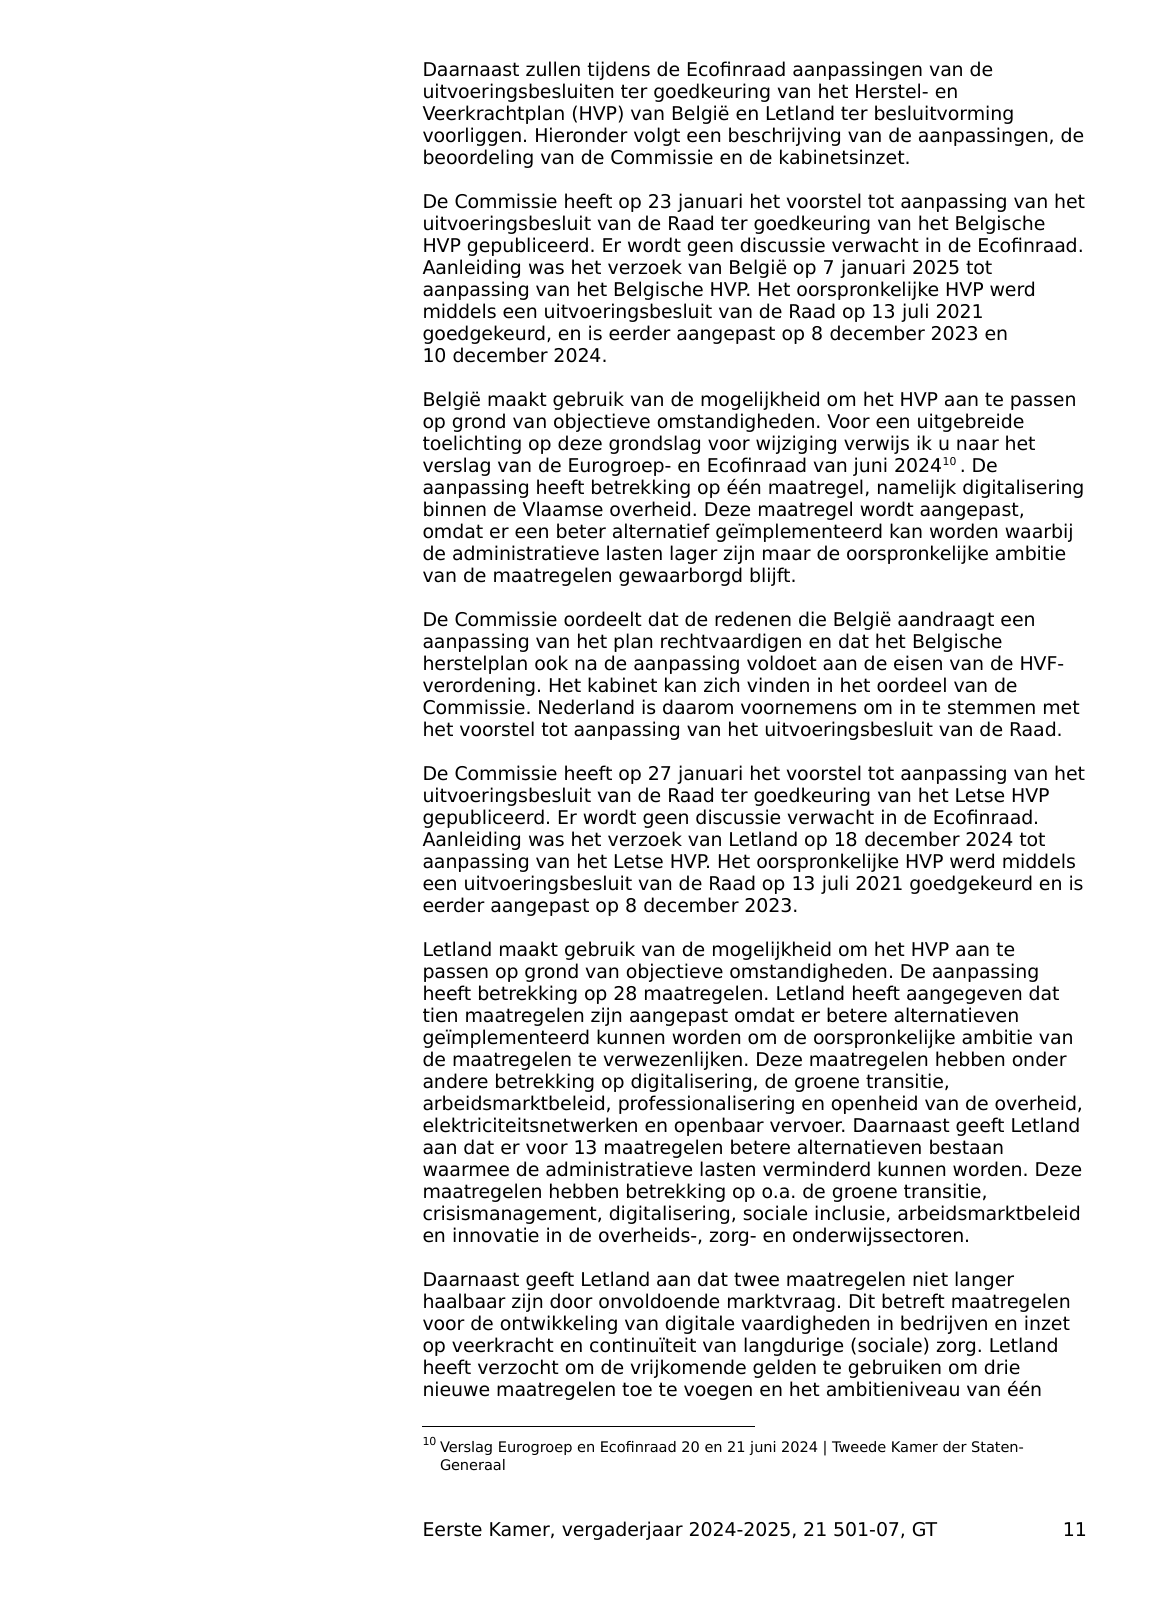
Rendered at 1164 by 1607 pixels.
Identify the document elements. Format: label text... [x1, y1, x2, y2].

text De Commissie heeft op 23 januari het voorstel tot aanpassing van het uitvoeringsbesluit van de Raad ter goedkeuring van het Belgische HVP gepubliceerd. Er wordt geen discussie verwacht in de Ecofinraad. Aanleiding was het verzoek van België op 7 januari 2025 tot aanpassing van het Belgische HVP. Het oorspronkelijke HVP werd middels een uitvoeringsbesluit van de Raad op 13 juli 2021 goedgekeurd, en is eerder aangepast op 8 december 2023 en 10 december 2024. [422, 191, 1087, 367]
text Verslag Eurogroep en Ecofinraad 20 en 21 juni 2024 | Tweede Kamer der Staten-Generaal [422, 1435, 1087, 1474]
text Daarnaast geeft Letland aan dat twee maatregelen niet langer haalbaar zijn door onvoldoende marktvraag. Dit betreft maatregelen voor de ontwikkeling van digitale vaardigheden in bedrijven en inzet op veerkracht en continuïteit van langdurige (sociale) zorg. Letland heeft verzocht om de vrijkomende gelden te gebruiken om drie nieuwe maatregelen toe te voegen en het ambitieniveau van één [422, 1269, 1087, 1401]
text Letland maakt gebruik van de mogelijkheid om het HVP aan te passen op grond van objectieve omstandigheden. De aanpassing heeft betrekking op 28 maatregelen. Letland heeft aangegeven dat tien maatregelen zijn aangepast omdat er betere alternatieven geïmplementeerd kunnen worden om de oorspronkelijke ambitie van de maatregelen te verwezenlijken. Deze maatregelen hebben onder andere betrekking op digitalisering, de groene transitie, arbeidsmarktbeleid, professionalisering en openheid van de overheid, elektriciteitsnetwerken en openbaar vervoer. Daarnaast geeft Letland aan dat er voor 13 maatregelen betere alternatieven bestaan waarmee de administratieve lasten verminderd kunnen worden. Deze maatregelen hebben betrekking op o.a. de groene transitie, crisismanagement, digitalisering, sociale inclusie, arbeidsmarktbeleid en innovatie in de overheids-, zorg- en onderwijssectoren. [422, 939, 1087, 1247]
text België maakt gebruik van de mogelijkheid om het HVP aan te passen op grond van objectieve omstandigheden. Voor een uitgebreide toelichting op deze grondslag voor wijziging verwijs ik u naar het verslag van de Eurogroep- en Ecofinraad van juni 2024. De aanpassing heeft betrekking op één maatregel, namelijk digitalisering binnen de Vlaamse overheid. Deze maatregel wordt aangepast, omdat er een beter alternatief geïmplementeerd kan worden waarbij de administratieve lasten lager zijn maar de oorspronkelijke ambitie van de maatregelen gewaarborgd blijft. [422, 389, 1087, 587]
text De Commissie oordeelt dat de redenen die België aandraagt een aanpassing van het plan rechtvaardigen en dat het Belgische herstelplan ook na de aanpassing voldoet aan de eisen van de HVF-verordening. Het kabinet kan zich vinden in het oordeel van de Commissie. Nederland is daarom voornemens om in te stemmen met het voorstel tot aanpassing van het uitvoeringsbesluit van de Raad. [422, 609, 1087, 741]
text De Commissie heeft op 27 januari het voorstel tot aanpassing van het uitvoeringsbesluit van de Raad ter goedkeuring van het Letse HVP gepubliceerd. Er wordt geen discussie verwacht in de Ecofinraad. Aanleiding was het verzoek van Letland op 18 december 2024 tot aanpassing van het Letse HVP. Het oorspronkelijke HVP werd middels een uitvoeringsbesluit van de Raad op 13 juli 2021 goedgekeurd en is eerder aangepast op 8 december 2023. [422, 763, 1087, 917]
text Daarnaast zullen tijdens de Ecofinraad aanpassingen van de uitvoeringsbesluiten ter goedkeuring van het Herstel- en Veerkrachtplan (HVP) van België en Letland ter besluitvorming voorliggen. Hieronder volgt een beschrijving van de aanpassingen, de beoordeling van de Commissie en de kabinetsinzet. [422, 59, 1087, 169]
